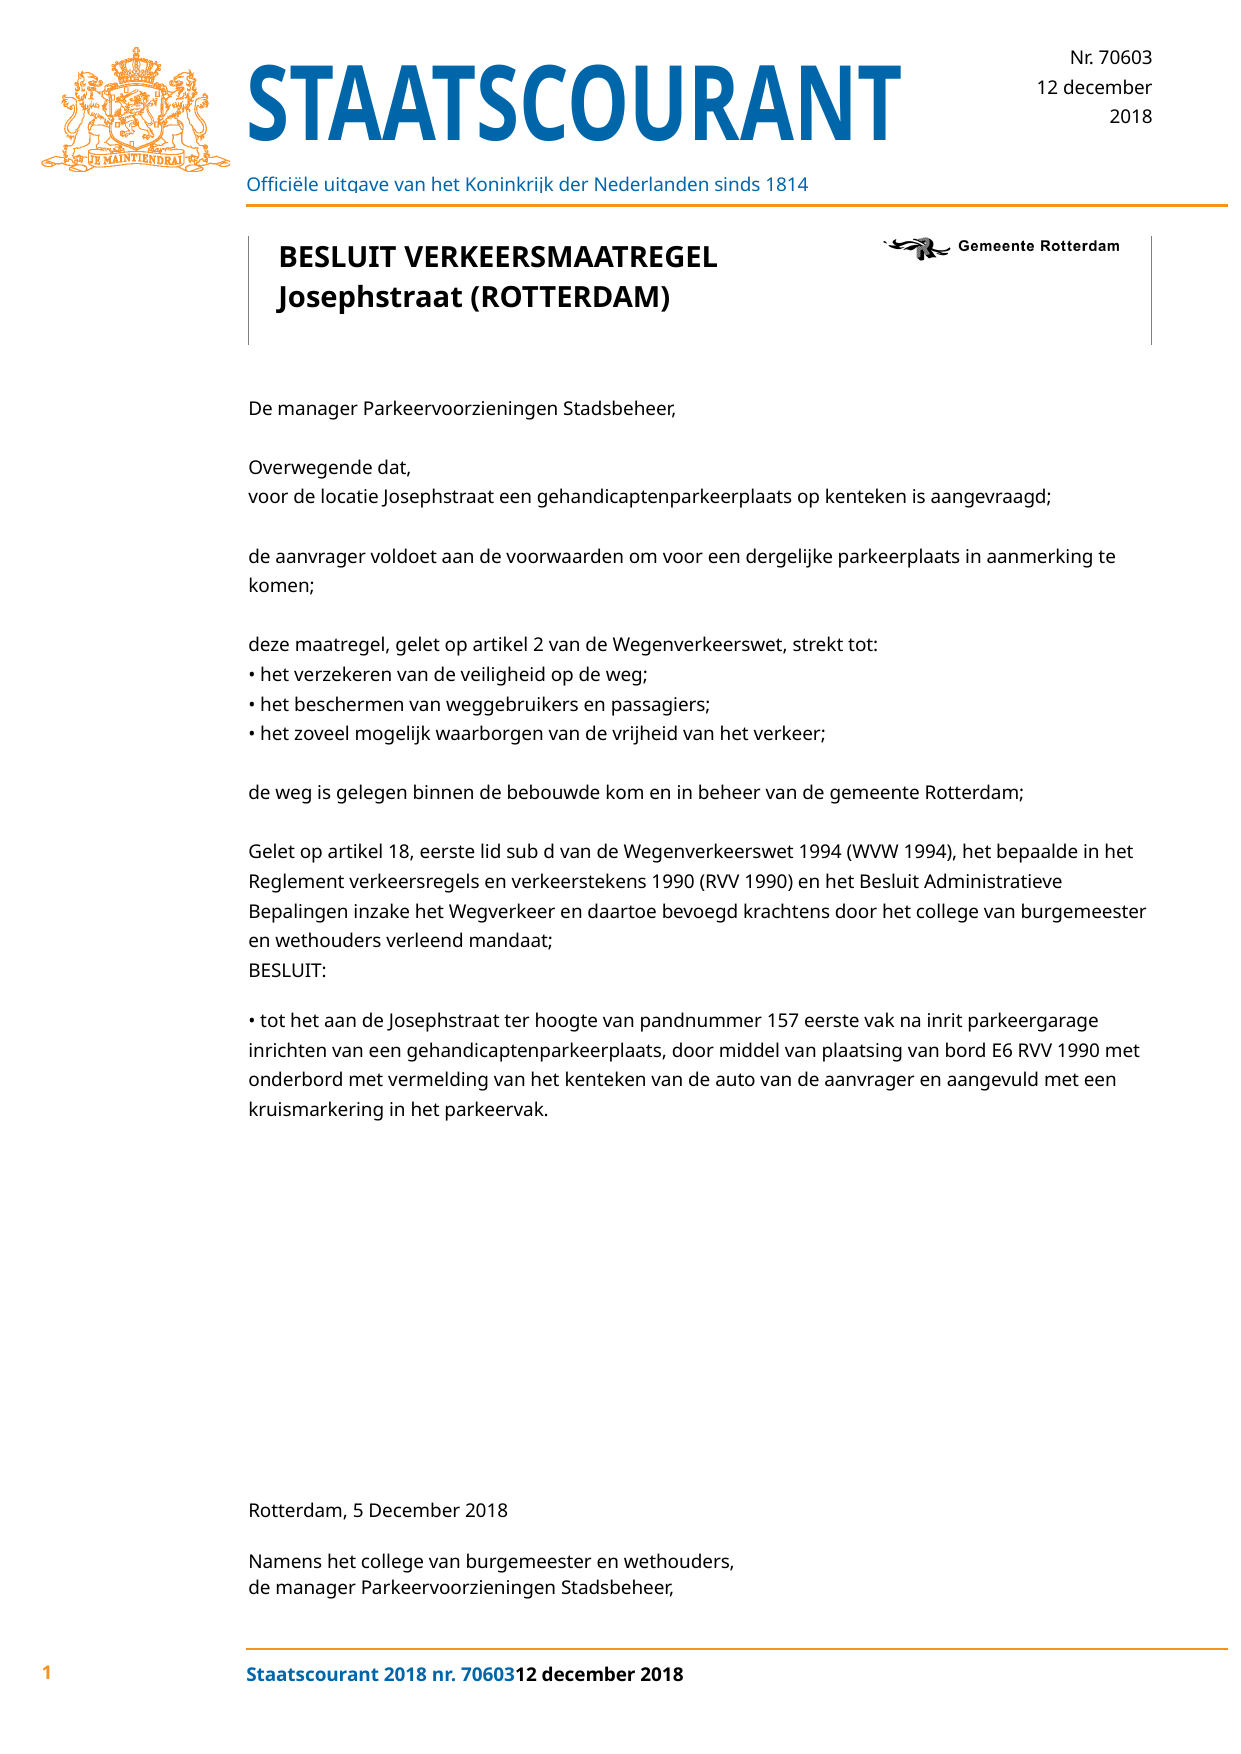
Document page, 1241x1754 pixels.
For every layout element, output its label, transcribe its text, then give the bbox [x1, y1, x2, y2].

text voor de locatie Josephstraat een gehandicaptenparkeerplaats op kenteken is aangevraagd; [248, 484, 1152, 509]
table_header BESLUIT VERKEERSMAATREGEL Josephstraat (ROTTERDAM) [249, 236, 850, 345]
text Namens het college van burgemeester en wethouders, [248, 1548, 1152, 1574]
picture [882, 236, 1119, 261]
picture [41, 47, 231, 172]
text Rotterdam, 5 December 2018 [248, 1497, 1152, 1523]
text de manager Parkeervoorzieningen Stadsbeheer, [248, 1574, 1152, 1600]
table_header [850, 236, 1151, 345]
text de aanvrager voldoet aan de voorwaarden om voor een dergelijke parkeerplaats in aanmerking te komen; [248, 543, 1152, 598]
text Gelet op artikel 18, eerste lid sub d van de Wegenverkeerswet 1994 (WVW 1994), het bepaalde in het Reglement verkeersregels en verkeerstekens 1990 (RVV 1990) en het Besluit Administratieve Bepalingen inzake het Wegverkeer en daartoe bevoegd krachtens door het college van burgemeester en wethouders verleend mandaat; [248, 839, 1152, 953]
text de weg is gelegen binnen de bebouwde kom en in beheer van de gemeente Rotterdam; [248, 779, 1152, 805]
text deze maatregel, gelet op artikel 2 van de Wegenverkeerswet, strekt tot: [248, 632, 1152, 657]
text • het verzekeren van de veiligheid op de weg; [248, 661, 1152, 687]
text • het zoveel mogelijk waarborgen van de vrijheid van het verkeer; [248, 720, 1152, 746]
text • het beschermen van weggebruikers en passagiers; [248, 691, 1152, 717]
text BESLUIT: [248, 957, 1152, 983]
text • tot het aan de Josephstraat ter hoogte van pandnummer 157 eerste vak na inrit parkeergarage inrichten van een gehandicaptenparkeerplaats, door middel van plaatsing van bord E6 RVV 1990 met onderbord met vermelding van het kenteken van de auto van de aanvrager en aangevuld met een kruismarkering in het parkeervak. [248, 1007, 1152, 1122]
text De manager Parkeervoorzieningen Stadsbeheer, [248, 395, 1152, 421]
text Overwegende dat, [248, 454, 1152, 480]
